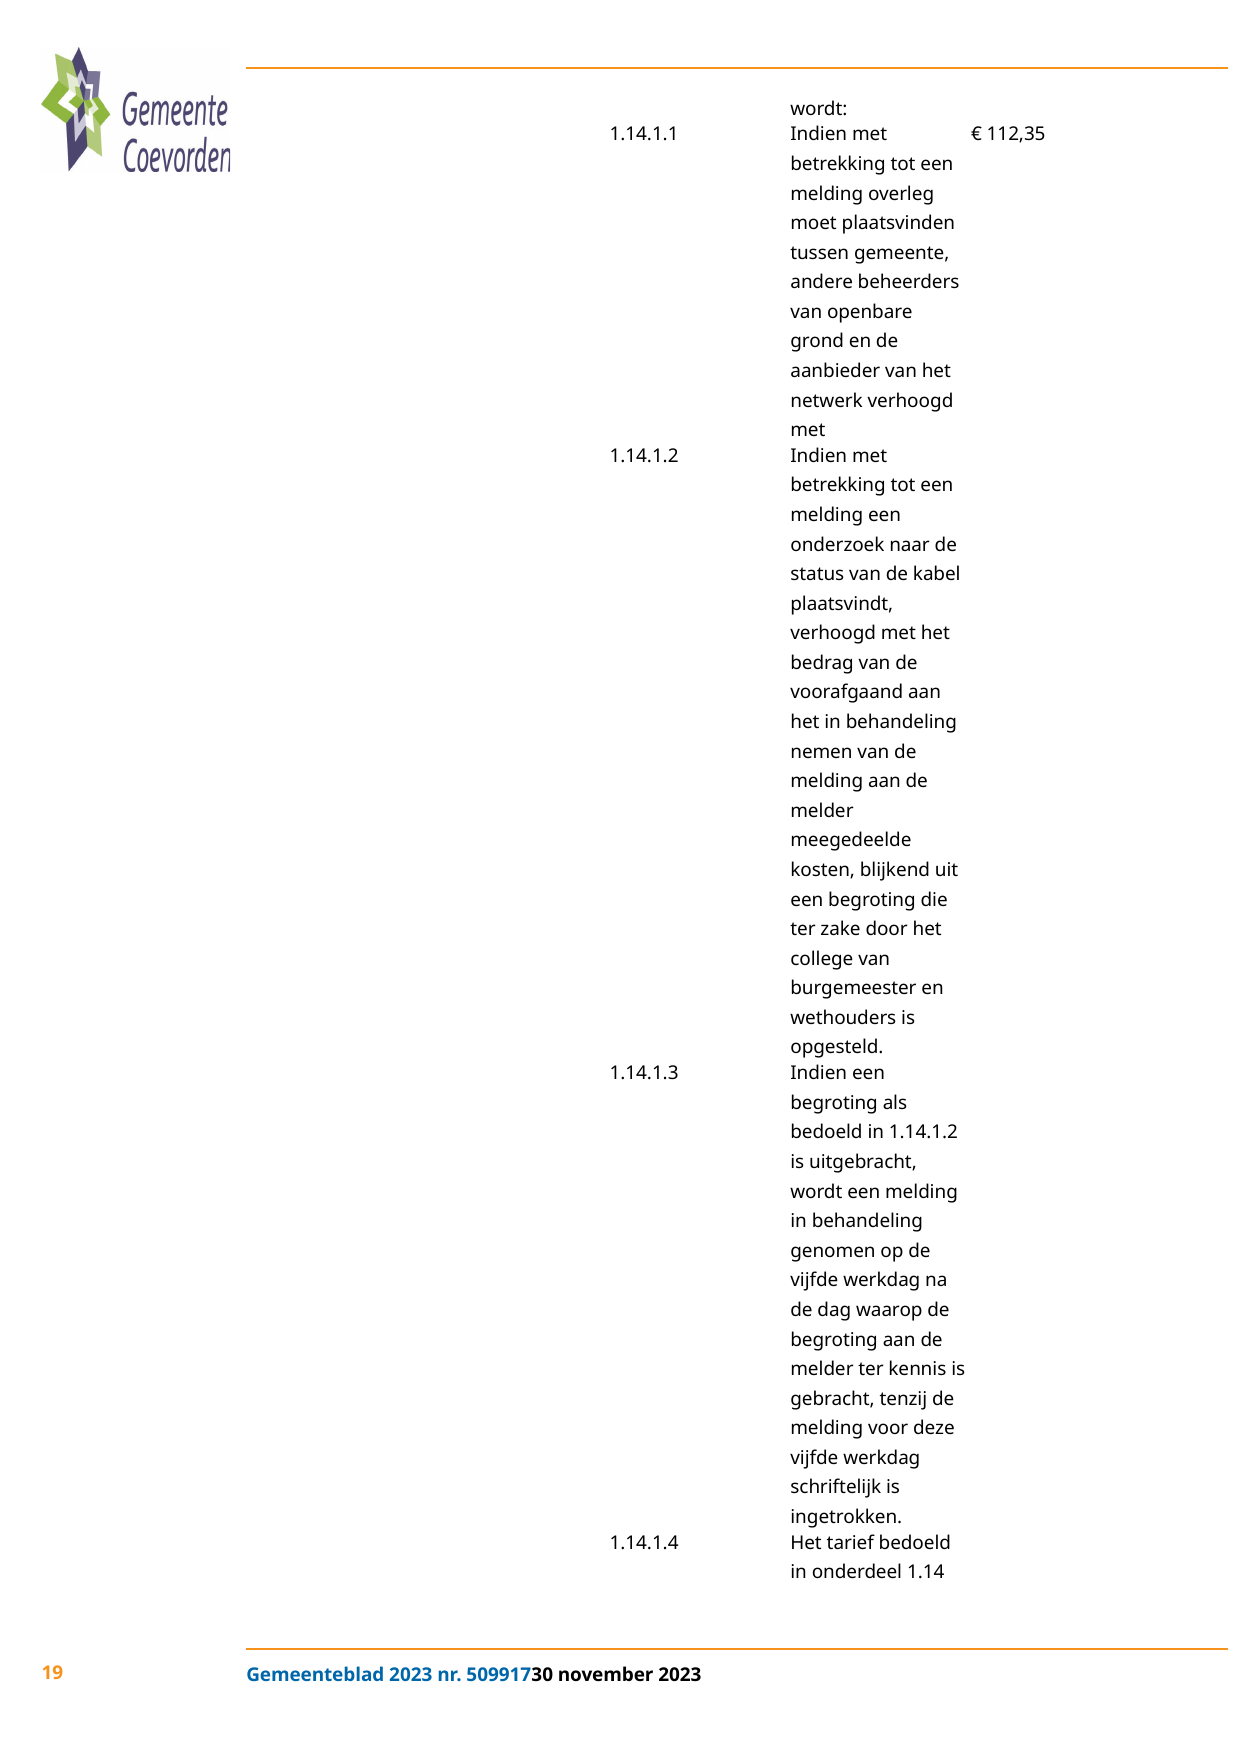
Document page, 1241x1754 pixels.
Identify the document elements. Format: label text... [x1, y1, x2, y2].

table_cell [971, 442, 1152, 1059]
table_cell [429, 121, 609, 442]
table_cell 1.14.1.3 [609, 1060, 790, 1529]
table_cell [248, 1060, 429, 1529]
table_cell [248, 121, 429, 442]
table_cell [609, 95, 790, 121]
table_cell 1.14.1.2 [609, 442, 790, 1059]
table_cell [429, 442, 609, 1059]
table_cell Indien een begroting als bedoeld in 1.14.1.2 is uitgebracht, wordt een melding in behandeling genomen op de vijfde werkdag na de dag waarop de begroting aan de melder ter kennis is gebracht, tenzij de melding voor deze vijfde werkdag schriftelijk is ingetrokken. [790, 1060, 971, 1529]
table_cell Indien met betrekking tot een melding overleg moet plaatsvinden tussen gemeente, andere beheerders van openbare grond en de aanbieder van het netwerk verhoogd met [790, 121, 971, 442]
table_cell [248, 442, 429, 1059]
picture [41, 47, 231, 172]
table_cell [429, 1529, 609, 1584]
table_cell [429, 1060, 609, 1529]
table_cell [248, 95, 429, 121]
table_cell [971, 1060, 1152, 1529]
table_cell Het tarief bedoeld in onderdeel 1.14 [790, 1529, 971, 1584]
table_cell [429, 95, 609, 121]
table_cell [971, 1529, 1152, 1584]
table_cell € 112,35 [971, 121, 1152, 442]
table_cell [971, 95, 1152, 121]
table_cell 1.14.1.1 [609, 121, 790, 442]
table_cell 1.14.1.4 [609, 1529, 790, 1584]
table_cell [248, 1529, 429, 1584]
table_cell wordt: [790, 95, 971, 121]
table_cell Indien met betrekking tot een melding een onderzoek naar de status van de kabel plaatsvindt, verhoogd met het bedrag van de voorafgaand aan het in behandeling nemen van de melding aan de melder meegedeelde kosten, blijkend uit een begroting die ter zake door het college van burgemeester en wethouders is opgesteld. [790, 442, 971, 1059]
